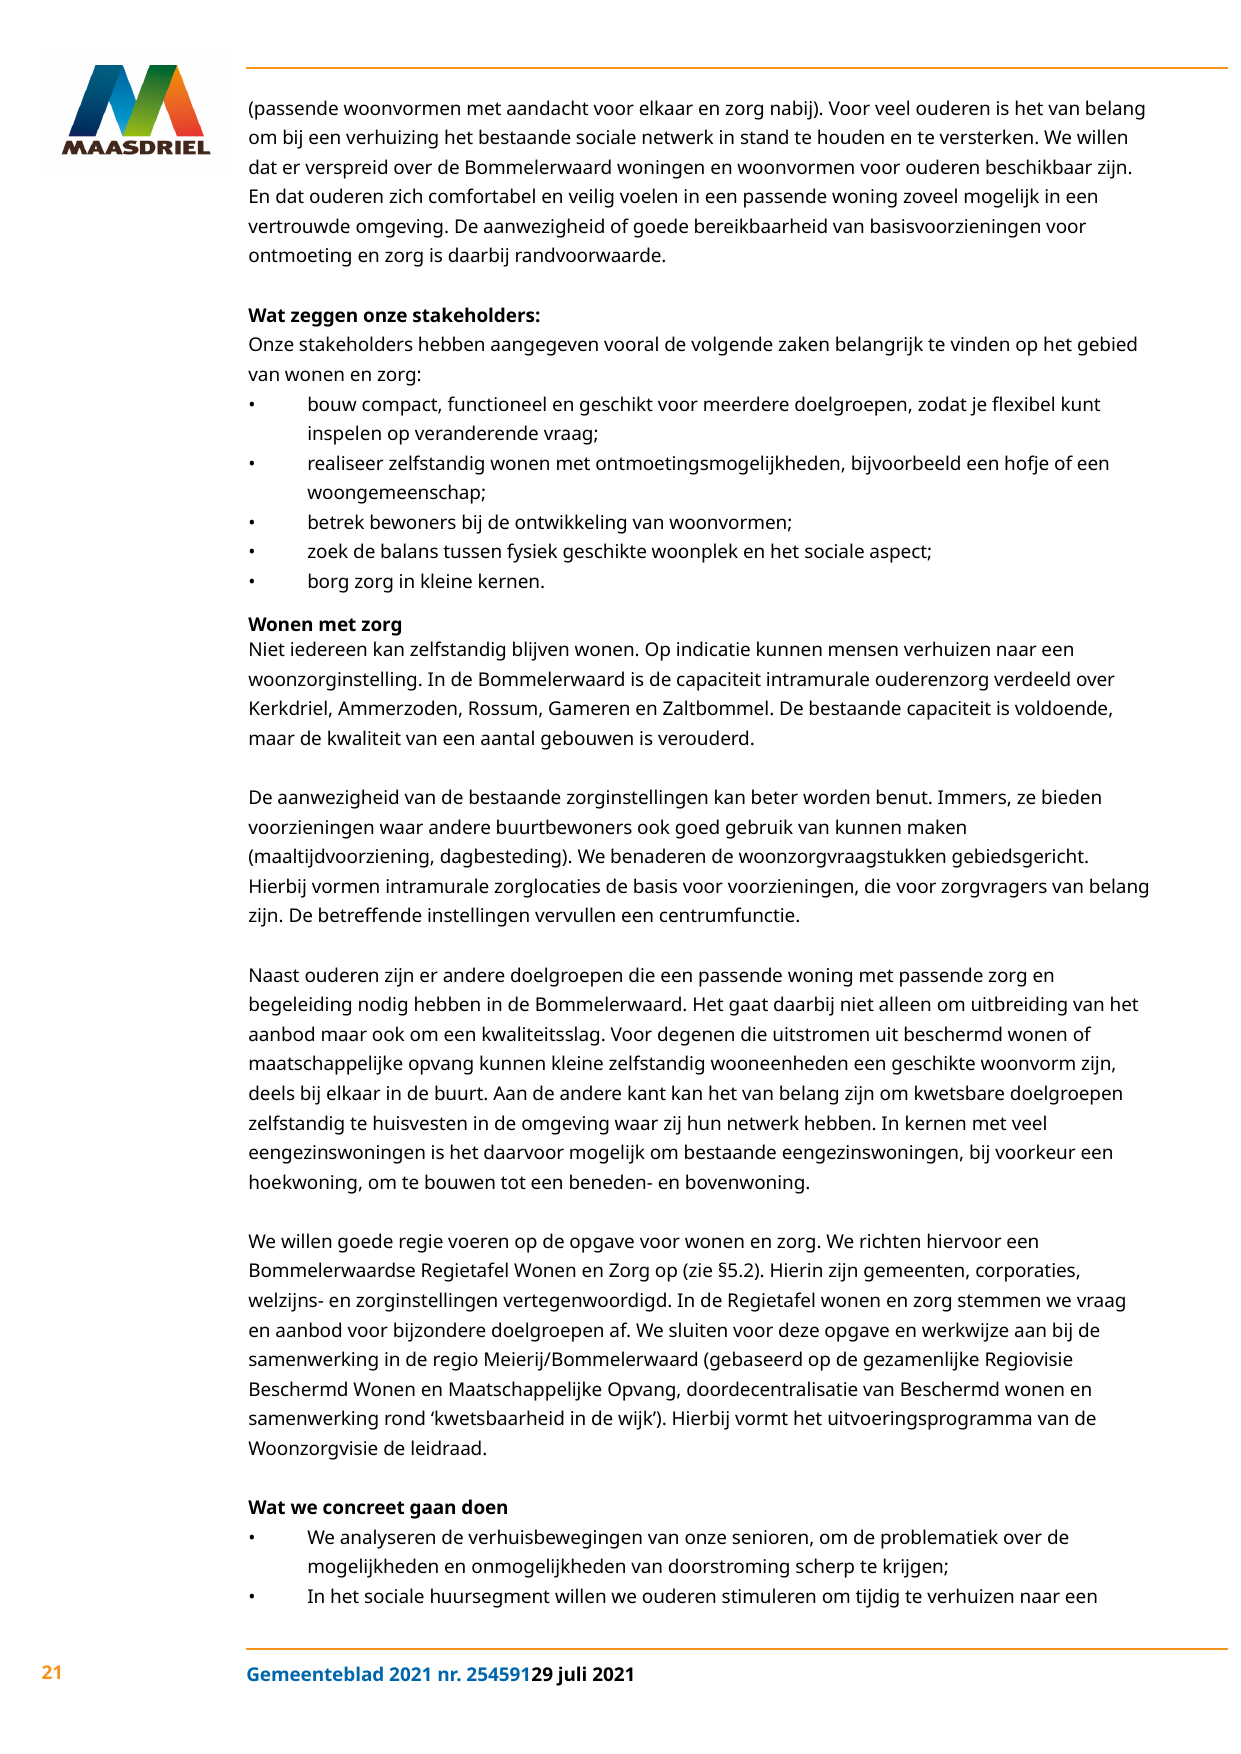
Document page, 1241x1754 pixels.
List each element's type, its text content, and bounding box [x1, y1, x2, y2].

text Niet iedereen kan zelfstandig blijven wonen. Op indicatie kunnen mensen verhuizen naar een woonzorginstelling. In de Bommelerwaard is de capaciteit intramurale ouderenzorg verdeeld over Kerkdriel, Ammerzoden, Rossum, Gameren en Zaltbommel. De bestaande capaciteit is voldoende, maar de kwaliteit van een aantal gebouwen is verouderd. [248, 636, 1152, 751]
table_header Wat zeggen onze stakeholders: Onze stakeholders hebben aangegeven vooral de volgende zaken belangrijk te vinden op het gebied van wonen en zorg: bouw compact, functioneel en geschikt voor meerdere doelgroepen, zodat je flexibel kunt inspelen op veranderende vraag; realiseer zelfstandig wonen met ontmoetingsmogelijkheden, bijvoorbeeld een hofje of een woongemeenschap; betrek bewoners bij de ontwikkeling van woonvormen; zoek de balans tussen fysiek geschikte woonplek en het sociale aspect; borg zorg in kleine kernen. [248, 302, 1152, 594]
text (passende woonvormen met aandacht voor elkaar en zorg nabij). Voor veel ouderen is het van belang om bij een verhuizing het bestaande sociale netwerk in stand te houden en te versterken. We willen dat er verspreid over de Bommelerwaard woningen en woonvormen voor ouderen beschikbaar zijn. En dat ouderen zich comfortabel en veilig voelen in een passende woning zoveel mogelijk in een vertrouwde omgeving. De aanwezigheid of goede bereikbaarheid van basisvoorzieningen voor ontmoeting en zorg is daarbij randvoorwaarde. [248, 95, 1152, 268]
text Naast ouderen zijn er andere doelgroepen die een passende woning met passende zorg en begeleiding nodig hebben in de Bommelerwaard. Het gaat daarbij niet alleen om uitbreiding van het aanbod maar ook om een kwaliteitsslag. Voor degenen die uitstromen uit beschermd wonen of maatschappelijke opvang kunnen kleine zelfstandig wooneenheden een geschikte woonvorm zijn, deels bij elkaar in de buurt. Aan de andere kant kan het van belang zijn om kwetsbare doelgroepen zelfstandig te huisvesten in de omgeving waar zij hun netwerk hebben. In kernen met veel eengezinswoningen is het daarvoor mogelijk om bestaande eengezinswoningen, bij voorkeur een hoekwoning, om te bouwen tot een beneden- en bovenwoning. [248, 962, 1152, 1195]
text We willen goede regie voeren op de opgave voor wonen en zorg. We richten hiervoor een Bommelerwaardse Regietafel Wonen en Zorg op (zie §5.2). Hierin zijn gemeenten, corporaties, welzijns- en zorginstellingen vertegenwoordigd. In de Regietafel wonen en zorg stemmen we vraag en aanbod voor bijzondere doelgroepen af. We sluiten voor deze opgave en werkwijze aan bij de samenwerking in de regio Meierij/Bommelerwaard (gebaseerd op de gezamenlijke Regiovisie Beschermd Wonen en Maatschappelijke Opvang, doordecentralisatie van Beschermd wonen en samenwerking rond ‘kwetsbaarheid in de wijk’). Hierbij vormt het uitvoeringsprogramma van de Woonzorgvisie de leidraad. [248, 1228, 1152, 1461]
table_header Wat we concreet gaan doen We analyseren de verhuisbewegingen van onze senioren, om de problematiek over de mogelijkheden en onmogelijkheden van doorstroming scherp te krijgen; In het sociale huursegment willen we ouderen stimuleren om tijdig te verhuizen naar een [248, 1495, 1152, 1609]
picture [41, 47, 231, 172]
text Wonen met zorg [248, 611, 1152, 636]
text De aanwezigheid van de bestaande zorginstellingen kan beter worden benut. Immers, ze bieden voorzieningen waar andere buurtbewoners ook goed gebruik van kunnen maken (maaltijdvoorziening, dagbesteding). We benaderen de woonzorgvraagstukken gebiedsgericht. Hierbij vormen intramurale zorglocaties de basis voor voorzieningen, die voor zorgvragers van belang zijn. De betreffende instellingen vervullen een centrumfunctie. [248, 784, 1152, 928]
